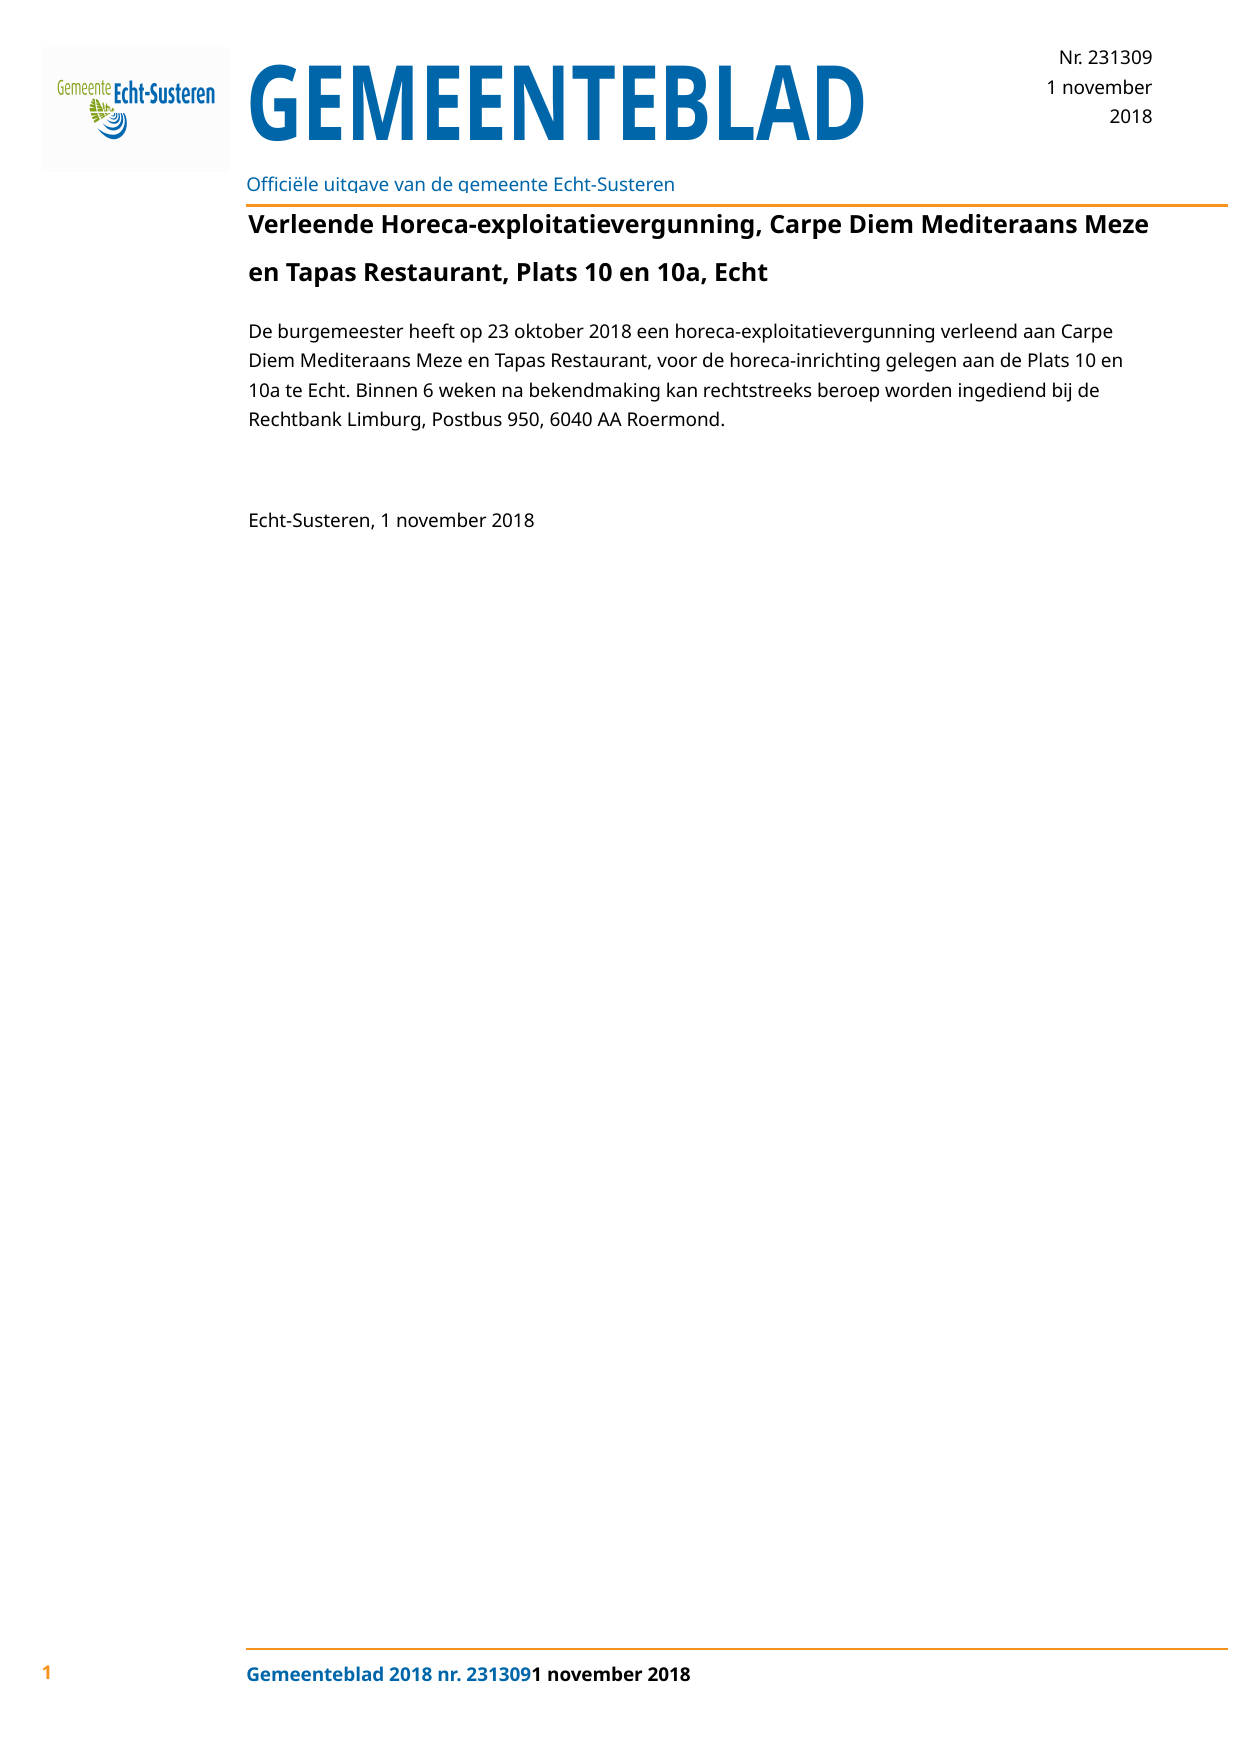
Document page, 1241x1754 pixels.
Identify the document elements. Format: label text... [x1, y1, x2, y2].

text Verleende Horeca-exploitatievergunning, Carpe Diem Mediteraans Meze en Tapas Restaurant, Plats 10 en 10a, Echt [248, 207, 1152, 288]
picture [41, 47, 231, 172]
text Echt-Susteren, 1 november 2018 [248, 507, 1152, 533]
text De burgemeester heeft op 23 oktober 2018 een horeca-exploitatievergunning verleend aan Carpe Diem Mediteraans Meze en Tapas Restaurant, voor de horeca-inrichting gelegen aan de Plats 10 en 10a te Echt. Binnen 6 weken na bekendmaking kan rechtstreeks beroep worden ingediend bij de Rechtbank Limburg, Postbus 950, 6040 AA Roermond. [248, 318, 1152, 432]
